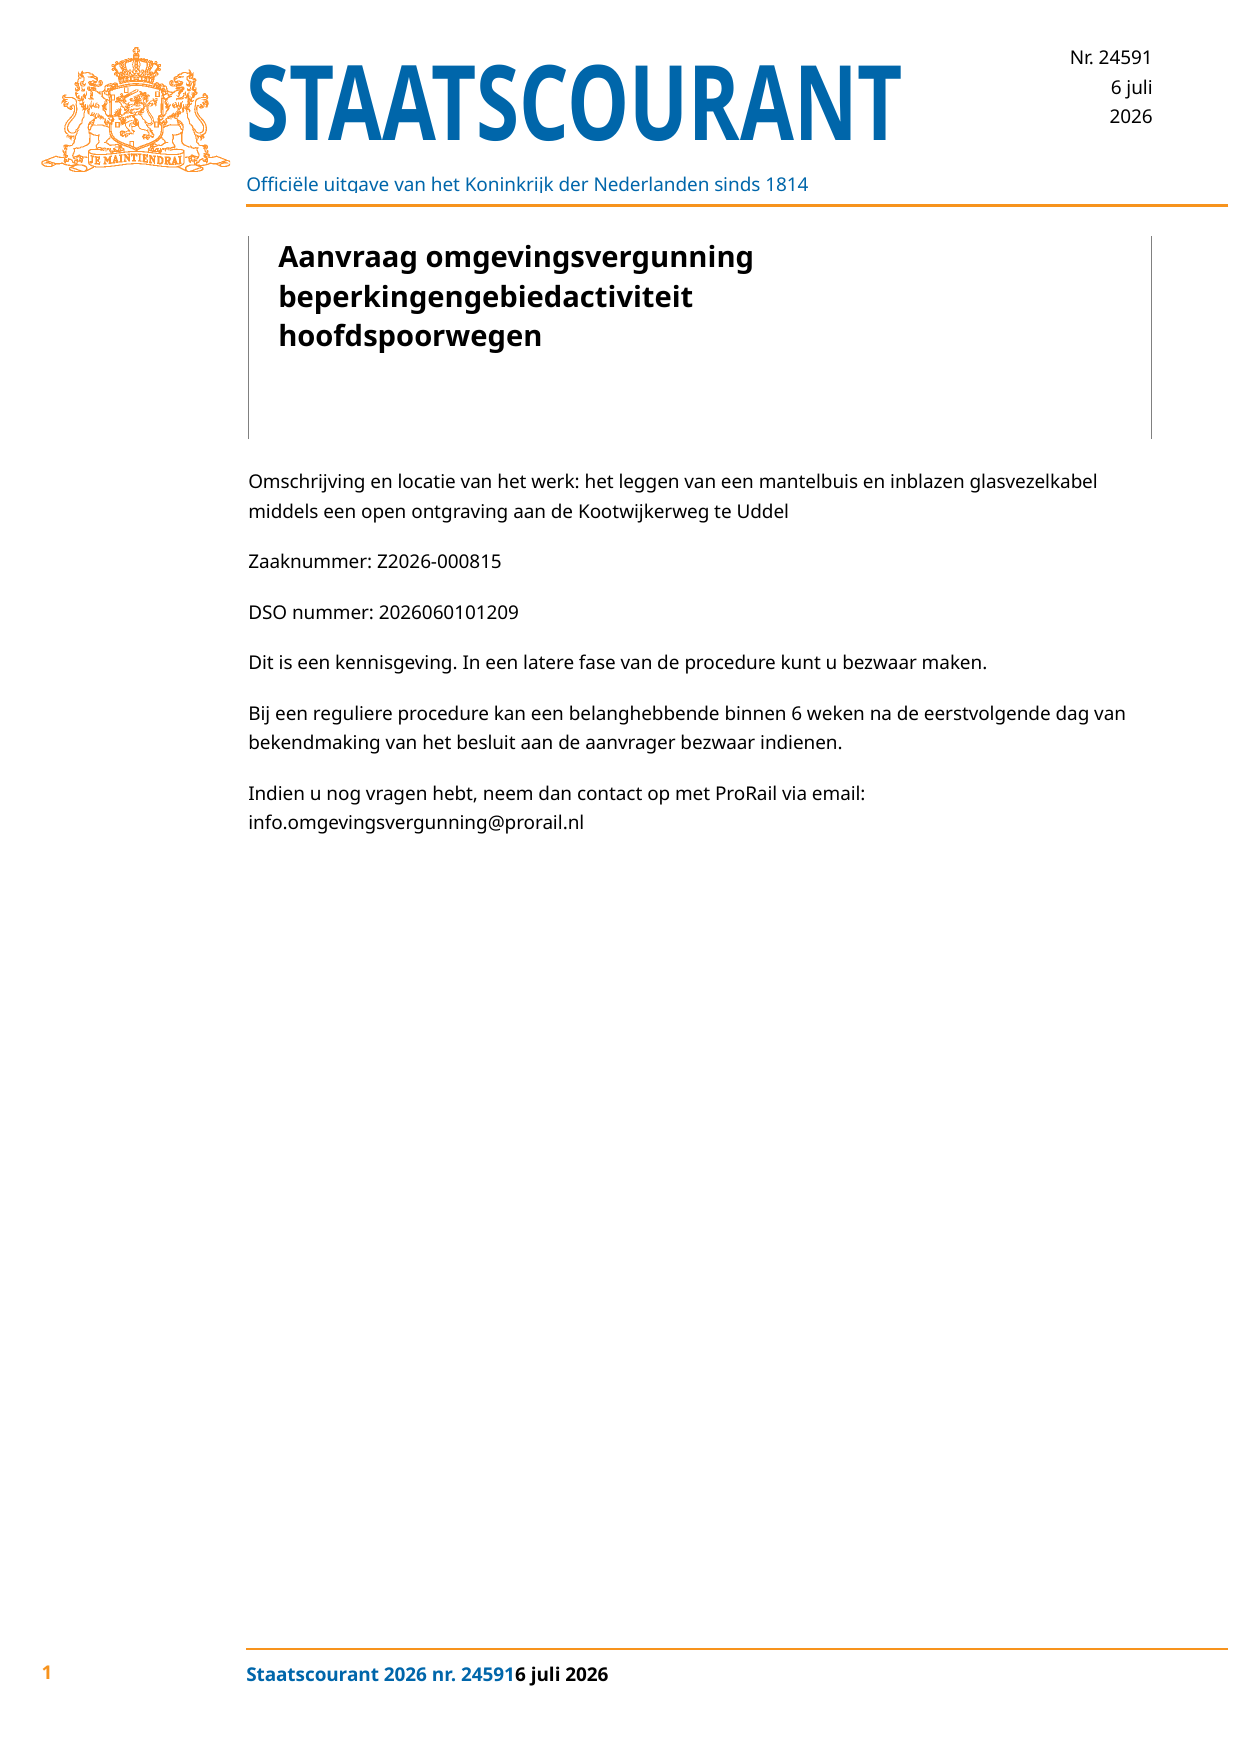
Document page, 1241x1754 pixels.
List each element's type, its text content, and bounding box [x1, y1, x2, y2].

picture [912, 236, 1090, 414]
table_header [850, 236, 912, 413]
table_header [1090, 236, 1151, 413]
text Indien u nog vragen hebt, neem dan contact op met ProRail via email: info.omgevingsvergunning@prorail.nl [248, 780, 1152, 835]
table_header Aanvraag omgevingsvergunning beperkingengebiedactiviteit hoofdspoorwegen [249, 236, 850, 439]
text Dit is een kennisgeving. In een latere fase van de procedure kunt u bezwaar maken. [248, 649, 1152, 675]
table_header [850, 414, 1151, 439]
text DSO nummer: 2026060101209 [248, 599, 1152, 625]
text Omschrijving en locatie van het werk: het leggen van een mantelbuis en inblazen glasvezelkabel middels een open ontgraving aan de Kootwijkerweg te Uddel [248, 469, 1152, 524]
text Zaaknummer: Z2026-000815 [248, 549, 1152, 574]
text Bij een reguliere procedure kan een belanghebbende binnen 6 weken na de eerstvolgende dag van bekendmaking van het besluit aan de aanvrager bezwaar indienen. [248, 700, 1152, 755]
picture [41, 47, 231, 172]
